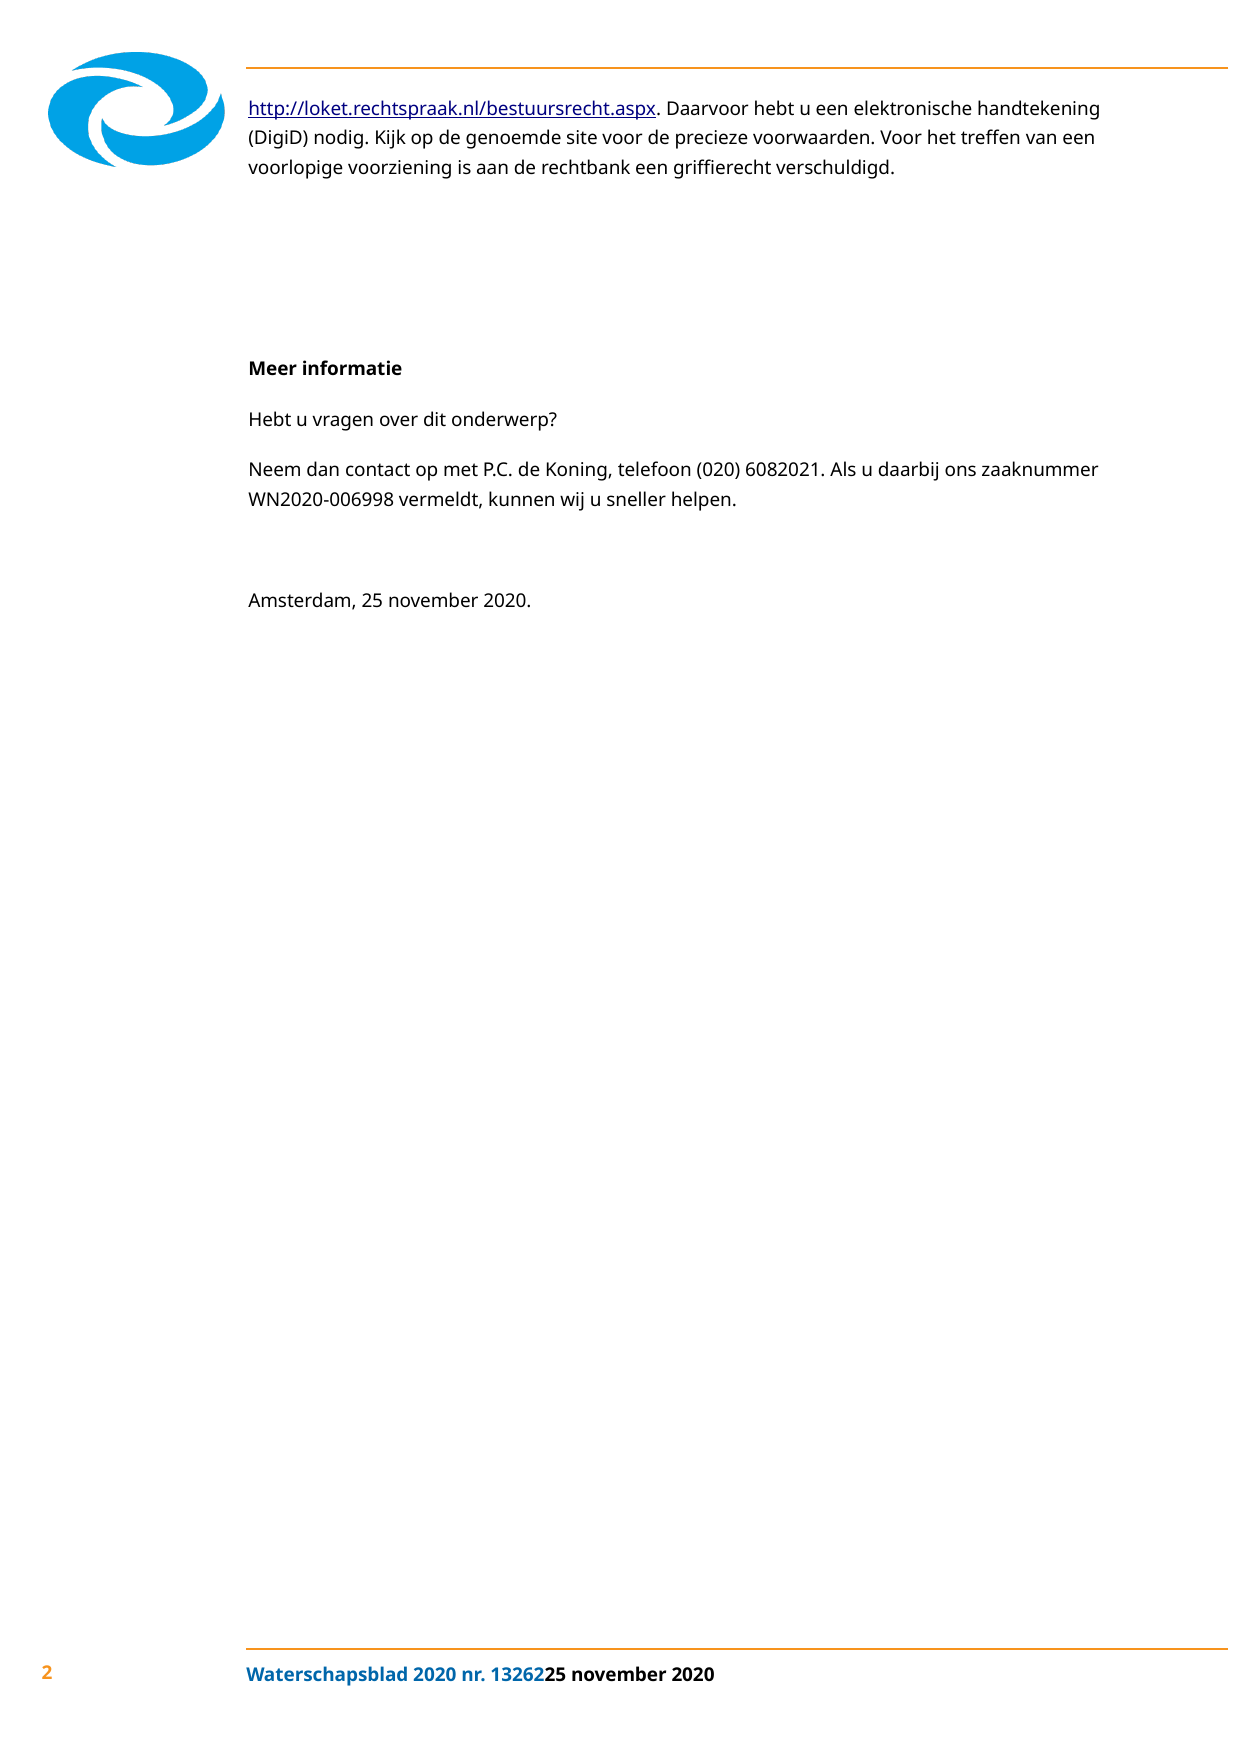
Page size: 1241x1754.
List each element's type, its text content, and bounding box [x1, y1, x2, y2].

text Hebt u vragen over dit onderwerp? [248, 406, 1152, 432]
text Neem dan contact op met P.C. de Koning, telefoon (020) 6082021. Als u daarbij ons zaaknummer WN2020-006998 vermeldt, kunnen wij u sneller helpen. [248, 456, 1152, 512]
text http://loket.rechtspraak.nl/bestuursrecht.aspx. Daarvoor hebt u een elektronische handtekening (DigiD) nodig. Kijk op de genoemde site voor de precieze voorwaarden. Voor het treffen van een voorlopige voorziening is aan de rechtbank een griffierecht verschuldigd. [248, 95, 1152, 180]
picture [41, 47, 231, 172]
text Amsterdam, 25 november 2020. [248, 587, 1152, 613]
text Meer informatie [248, 356, 1152, 381]
